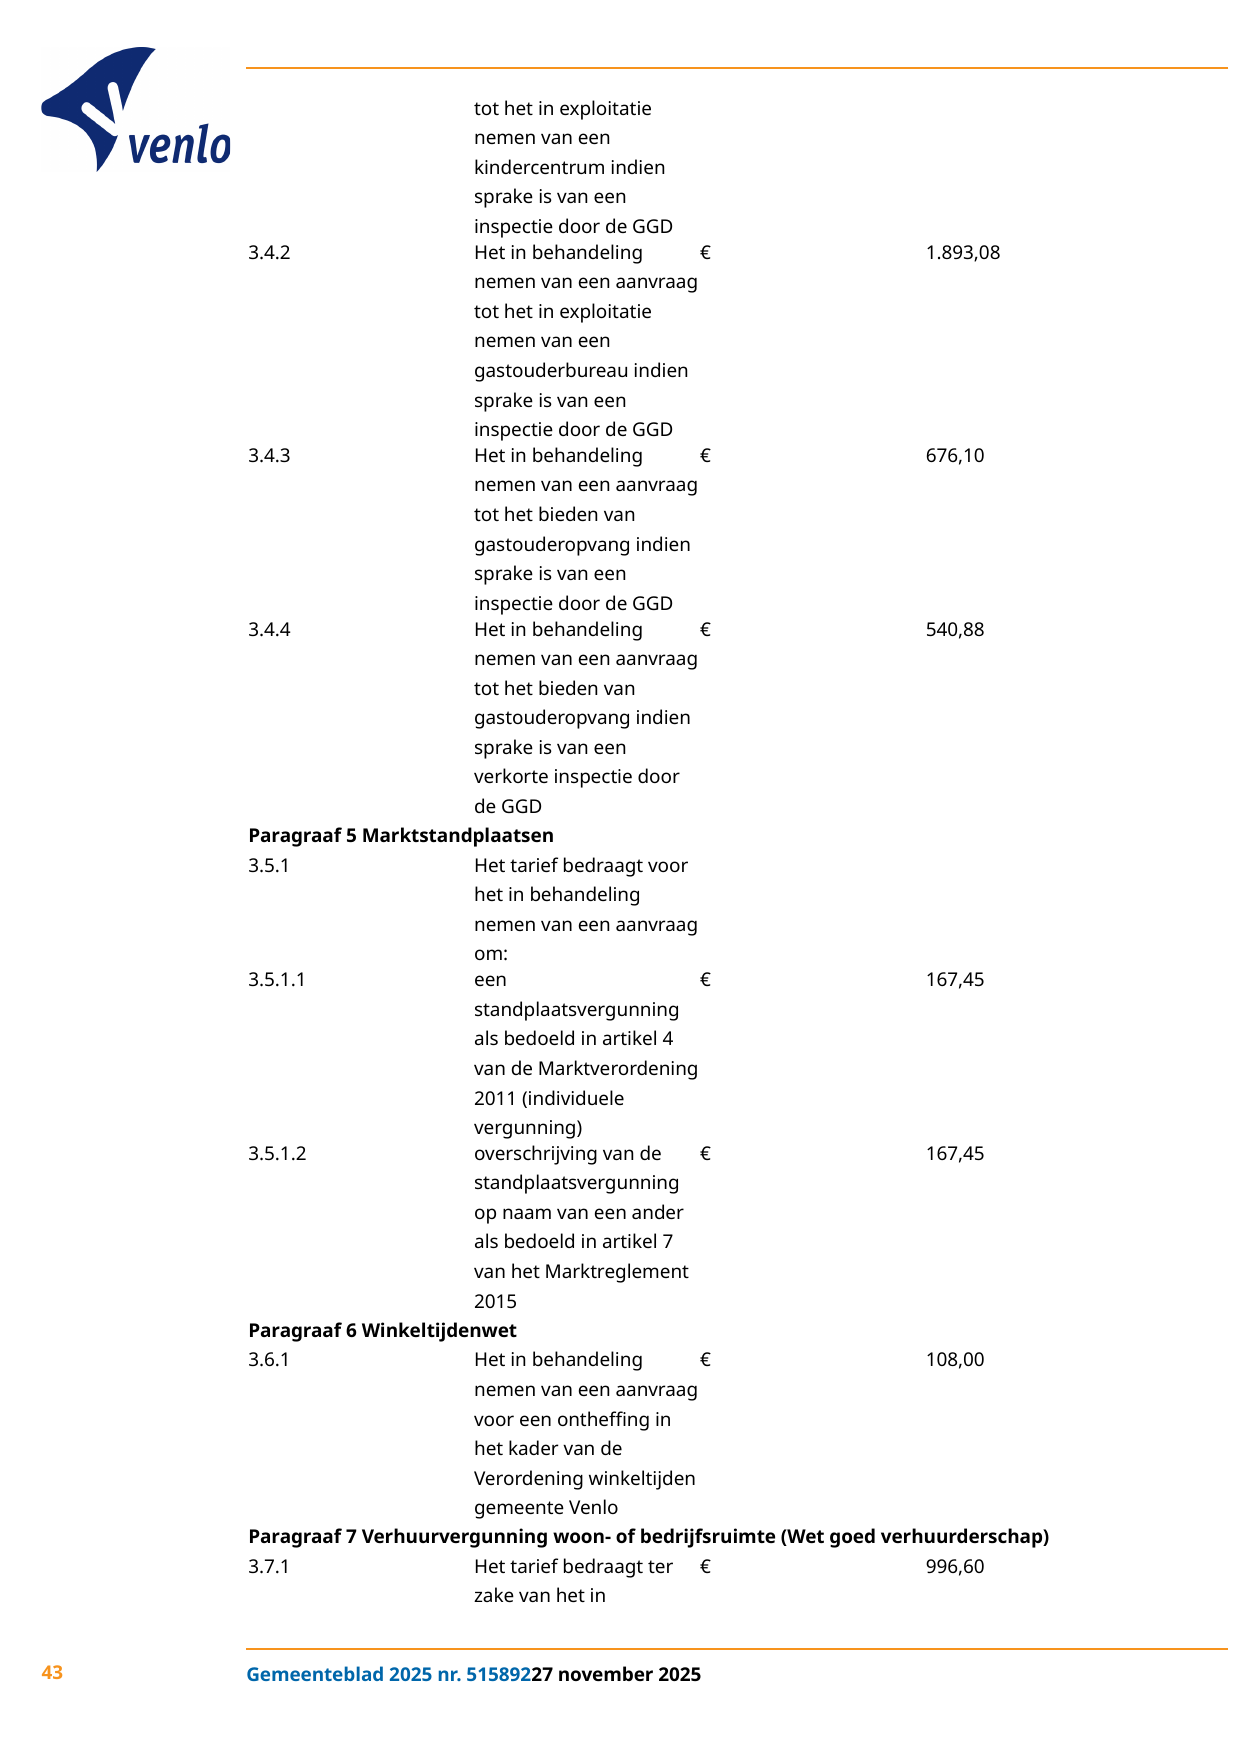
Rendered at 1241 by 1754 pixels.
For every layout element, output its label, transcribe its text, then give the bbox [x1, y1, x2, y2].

table_cell overschrijving van de standplaatsvergunning op naam van een ander als bedoeld in artikel 7 van het Marktreglement 2015 [474, 1140, 700, 1314]
table_cell 167,45 [926, 966, 1152, 1140]
table_header 996,60 [926, 1553, 1152, 1608]
table_cell 540,88 [926, 616, 1152, 819]
table_header € [700, 1347, 926, 1520]
table_cell 3.5.1.1 [248, 966, 474, 1140]
table_header Het tarief bedraagt voor het in behandeling nemen van een aanvraag om: [474, 852, 700, 966]
table_cell Het in behandeling nemen van een aanvraag tot het bieden van gastouderopvang indien sprake is van een verkorte inspectie door de GGD [474, 616, 700, 819]
text Paragraaf 7 Verhuurvergunning woon- of bedrijfsruimte (Wet goed verhuurderschap) [248, 1523, 1152, 1549]
table_header € [700, 1553, 926, 1608]
table_cell 167,45 [926, 1140, 1152, 1314]
text Paragraaf 6 Winkeltijdenwet [248, 1317, 1152, 1343]
table_cell 3.4.2 [248, 239, 474, 442]
table_cell € [700, 1140, 926, 1314]
table_header tot het in exploitatie nemen van een kindercentrum indien sprake is van een inspectie door de GGD [474, 95, 700, 239]
table_header [700, 852, 926, 966]
table_header 3.7.1 [248, 1553, 474, 1608]
table_cell € [700, 966, 926, 1140]
table_header 108,00 [926, 1347, 1152, 1520]
table_header [926, 95, 1152, 239]
table_header 3.6.1 [248, 1347, 474, 1520]
table_cell 3.4.3 [248, 442, 474, 616]
table_header [926, 852, 1152, 966]
table_header Het tarief bedraagt ter zake van het in [474, 1553, 700, 1608]
table_cell € [700, 239, 926, 442]
table_cell 3.5.1.2 [248, 1140, 474, 1314]
table_header [700, 95, 926, 239]
table_cell 3.4.4 [248, 616, 474, 819]
table_cell Het in behandeling nemen van een aanvraag tot het in exploitatie nemen van een gastouderbureau indien sprake is van een inspectie door de GGD [474, 239, 700, 442]
table_header Het in behandeling nemen van een aanvraag voor een ontheffing in het kader van de Verordening winkeltijden gemeente Venlo [474, 1347, 700, 1520]
table_cell € [700, 616, 926, 819]
picture [41, 47, 231, 172]
table_header [248, 95, 474, 239]
table_cell € [700, 442, 926, 616]
table_cell 1.893,08 [926, 239, 1152, 442]
text Paragraaf 5 Marktstandplaatsen [248, 822, 1152, 848]
table_header 3.5.1 [248, 852, 474, 966]
table_cell 676,10 [926, 442, 1152, 616]
table_cell Het in behandeling nemen van een aanvraag tot het bieden van gastouderopvang indien sprake is van een inspectie door de GGD [474, 442, 700, 616]
table_cell een standplaatsvergunning als bedoeld in artikel 4 van de Marktverordening 2011 (individuele vergunning) [474, 966, 700, 1140]
